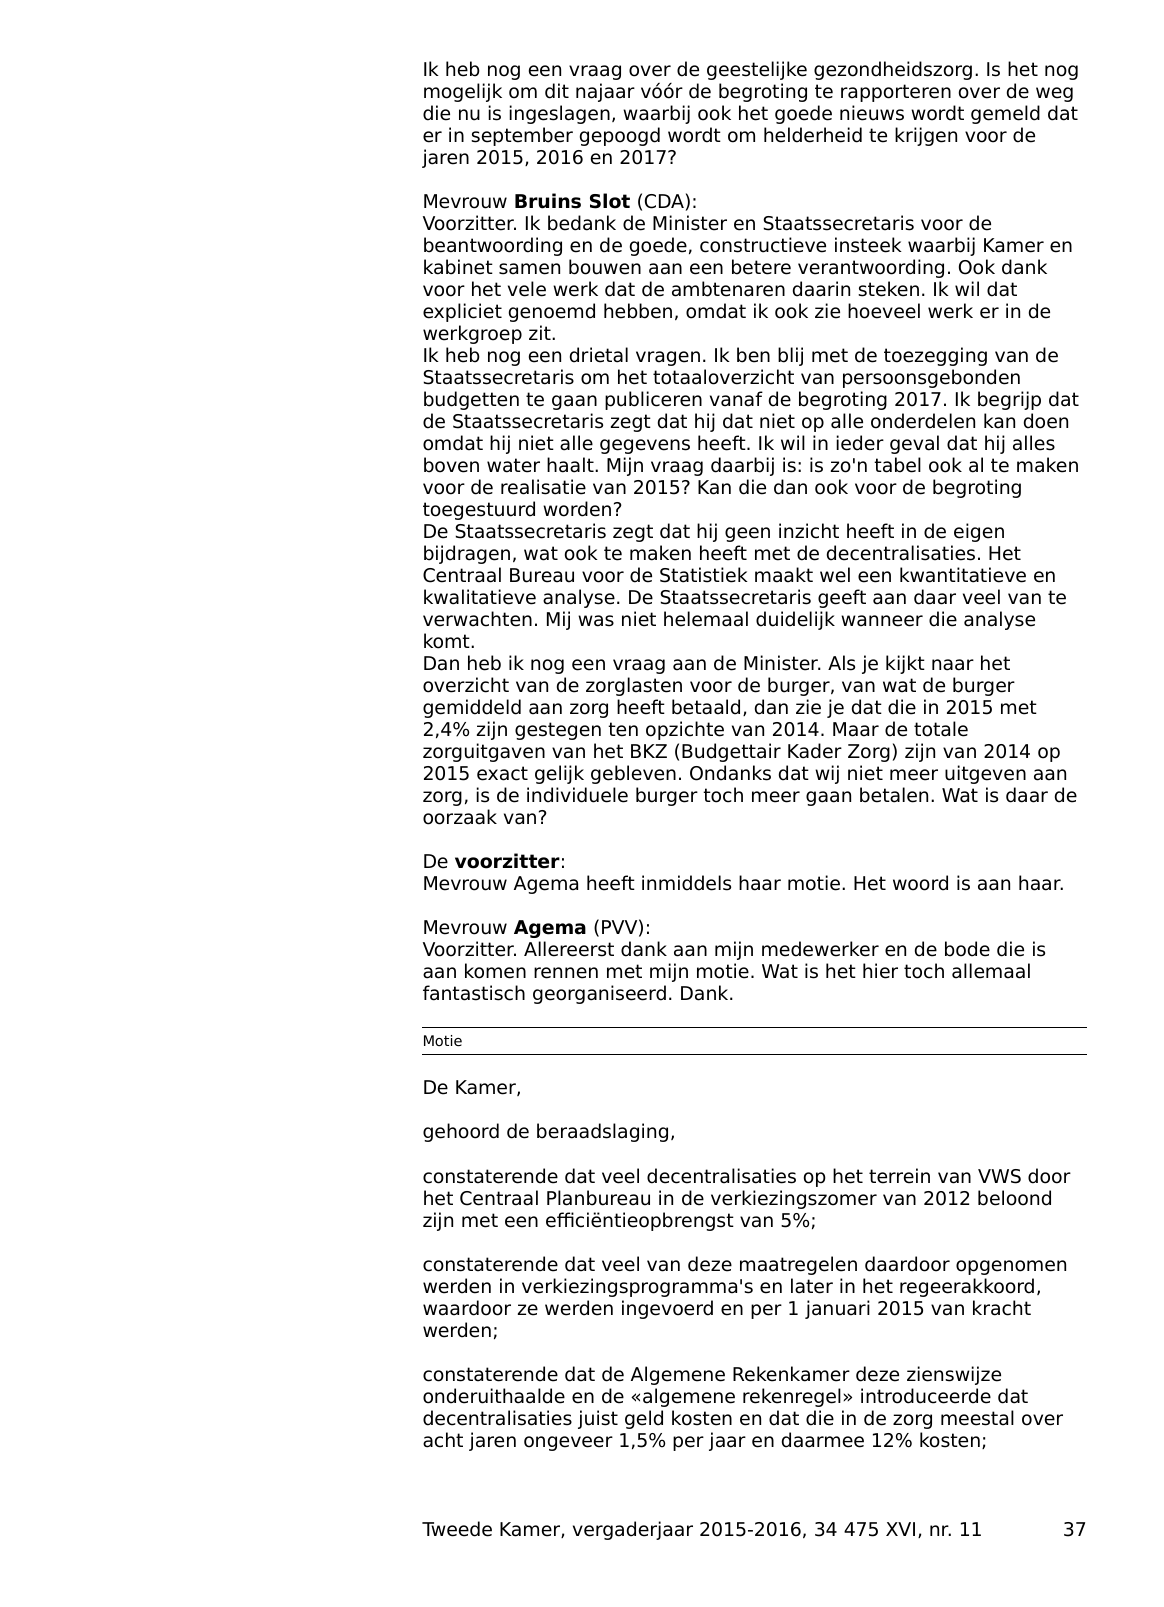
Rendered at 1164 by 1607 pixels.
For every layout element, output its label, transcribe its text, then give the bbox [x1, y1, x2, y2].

text Mevrouw Agema (PVV): [422, 917, 1087, 939]
text Voorzitter. Allereerst dank aan mijn medewerker en de bode die is aan komen rennen met mijn motie. Wat is het hier toch allemaal fantastisch georganiseerd. Dank. [422, 939, 1087, 1005]
text constaterende dat veel van deze maatregelen daardoor opgenomen werden in verkiezingsprogramma's en later in het regeerakkoord, waardoor ze werden ingevoerd en per 1 januari 2015 van kracht werden; [422, 1254, 1087, 1342]
text Mevrouw Agema heeft inmiddels haar motie. Het woord is aan haar. [422, 873, 1087, 895]
text Dan heb ik nog een vraag aan de Minister. Als je kijkt naar het overzicht van de zorglasten voor de burger, van wat de burger gemiddeld aan zorg heeft betaald, dan zie je dat die in 2015 met 2,4% zijn gestegen ten opzichte van 2014. Maar de totale zorguitgaven van het BKZ (Budgettair Kader Zorg) zijn van 2014 op 2015 exact gelijk gebleven. Ondanks dat wij niet meer uitgeven aan zorg, is de individuele burger toch meer gaan betalen. Wat is daar de oorzaak van? [422, 653, 1087, 828]
text De Staatssecretaris zegt dat hij geen inzicht heeft in de eigen bijdragen, wat ook te maken heeft met de decentralisaties. Het Centraal Bureau voor de Statistiek maakt wel een kwantitatieve en kwalitatieve analyse. De Staatssecretaris geeft aan daar veel van te verwachten. Mij was niet helemaal duidelijk wanneer die analyse komt. [422, 521, 1087, 653]
text Voorzitter. Ik bedank de Minister en Staatssecretaris voor de beantwoording en de goede, constructieve insteek waarbij Kamer en kabinet samen bouwen aan een betere verantwoording. Ook dank voor het vele werk dat de ambtenaren daarin steken. Ik wil dat expliciet genoemd hebben, omdat ik ook zie hoeveel werk er in de werkgroep zit. [422, 213, 1087, 345]
text Ik heb nog een drietal vragen. Ik ben blij met de toezegging van de Staatssecretaris om het totaaloverzicht van persoonsgebonden budgetten te gaan publiceren vanaf de begroting 2017. Ik begrijp dat de Staatssecretaris zegt dat hij dat niet op alle onderdelen kan doen omdat hij niet alle gegevens heeft. Ik wil in ieder geval dat hij alles boven water haalt. Mijn vraag daarbij is: is zo'n tabel ook al te maken voor de realisatie van 2015? Kan die dan ook voor de begroting toegestuurd worden? [422, 345, 1087, 521]
text Ik heb nog een vraag over de geestelijke gezondheidszorg. Is het nog mogelijk om dit najaar vóór de begroting te rapporteren over de weg die nu is ingeslagen, waarbij ook het goede nieuws wordt gemeld dat er in september gepoogd wordt om helderheid te krijgen voor de jaren 2015, 2016 en 2017? [422, 59, 1087, 169]
text constaterende dat veel decentralisaties op het terrein van VWS door het Centraal Planbureau in de verkiezingszomer van 2012 beloond zijn met een efficiëntieopbrengst van 5%; [422, 1166, 1087, 1232]
text De Kamer, [422, 1077, 1087, 1099]
table_header Motie [422, 1028, 1087, 1054]
text Mevrouw Bruins Slot (CDA): [422, 191, 1087, 213]
text De voorzitter: [422, 851, 1087, 873]
text gehoord de beraadslaging, [422, 1121, 1087, 1143]
text constaterende dat de Algemene Rekenkamer deze zienswijze onderuithaalde en de «algemene rekenregel» introduceerde dat decentralisaties juist geld kosten en dat die in de zorg meestal over acht jaren ongeveer 1,5% per jaar en daarmee 12% kosten; [422, 1364, 1087, 1452]
